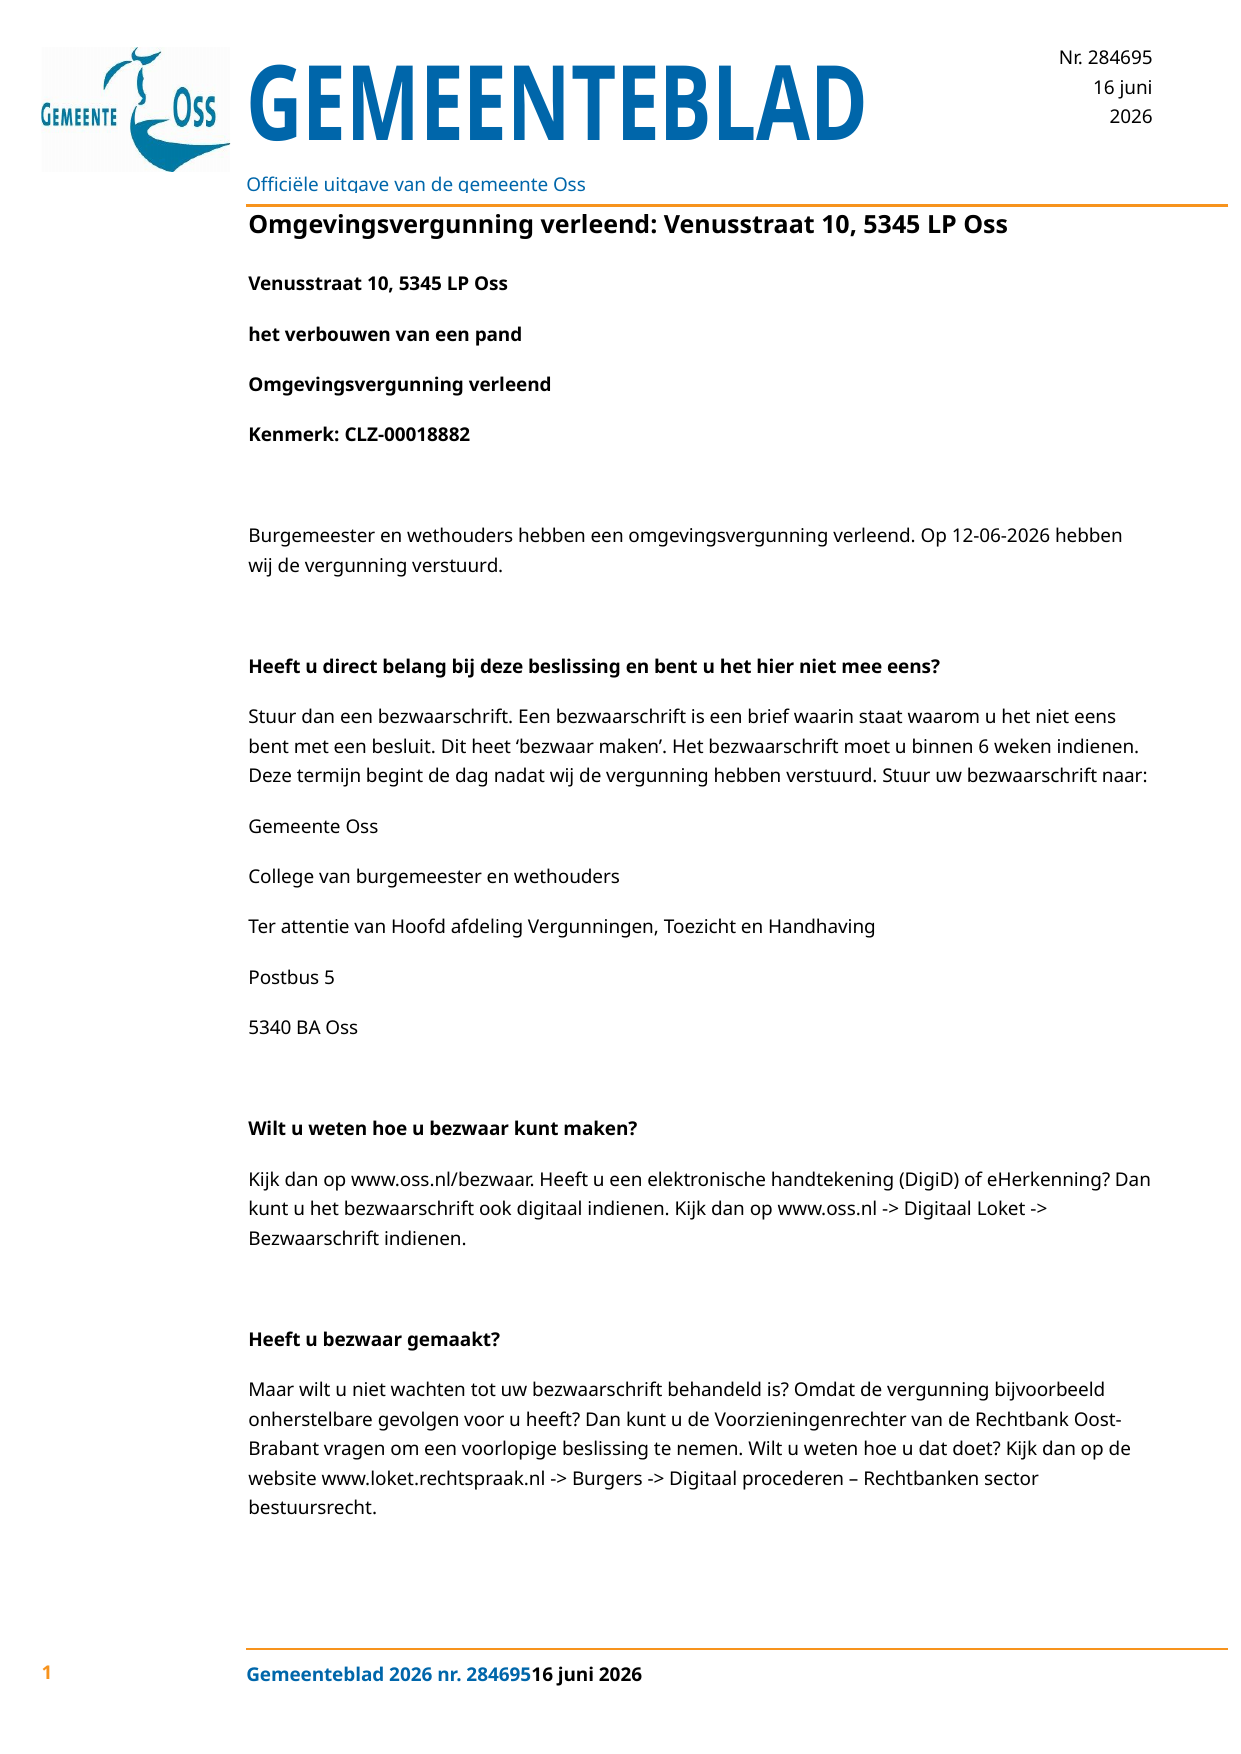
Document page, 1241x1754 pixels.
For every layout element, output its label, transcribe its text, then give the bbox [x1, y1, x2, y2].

text Gemeente Oss [248, 813, 1152, 838]
text Heeft u direct belang bij deze beslissing en bent u het hier niet mee eens? [248, 653, 1152, 678]
text Postbus 5 [248, 964, 1152, 990]
text Omgevingsvergunning verleend [248, 371, 1152, 397]
text Heeft u bezwaar gemaakt? [248, 1326, 1152, 1351]
text Maar wilt u niet wachten tot uw bezwaarschrift behandeld is? Omdat de vergunning bijvoorbeeld onherstelbare gevolgen voor u heeft? Dan kunt u de Voorzieningenrechter van de Rechtbank Oost-Brabant vragen om een voorlopige beslissing te nemen. Wilt u weten hoe u dat doet? Kijk dan op de website www.loket.rechtspraak.nl -> Burgers -> Digitaal procederen – Rechtbanken sector bestuursrecht. [248, 1376, 1152, 1520]
text Omgevingsvergunning verleend: Venusstraat 10, 5345 LP Oss [248, 207, 1152, 241]
text Venusstraat 10, 5345 LP Oss [248, 270, 1152, 296]
text Stuur dan een bezwaarschrift. Een bezwaarschrift is een brief waarin staat waarom u het niet eens bent met een besluit. Dit heet ‘bezwaar maken’. Het bezwaarschrift moet u binnen 6 weken indienen. Deze termijn begint de dag nadat wij de vergunning hebben verstuurd. Stuur uw bezwaarschrift naar: [248, 703, 1152, 788]
text 5340 BA Oss [248, 1014, 1152, 1040]
text het verbouwen van een pand [248, 321, 1152, 346]
text Burgemeester en wethouders hebben een omgevingsvergunning verleend. Op 12-06-2026 hebben wij de vergunning verstuurd. [248, 522, 1152, 578]
text Kijk dan op www.oss.nl/bezwaar. Heeft u een elektronische handtekening (DigiD) of eHerkenning? Dan kunt u het bezwaarschrift ook digitaal indienen. Kijk dan op www.oss.nl -> Digitaal Loket -> Bezwaarschrift indienen. [248, 1166, 1152, 1251]
text Ter attentie van Hoofd afdeling Vergunningen, Toezicht en Handhaving [248, 914, 1152, 939]
text Kenmerk: CLZ-00018882 [248, 422, 1152, 447]
picture [41, 47, 231, 172]
text Wilt u weten hoe u bezwaar kunt maken? [248, 1115, 1152, 1141]
text College van burgemeester en wethouders [248, 863, 1152, 889]
